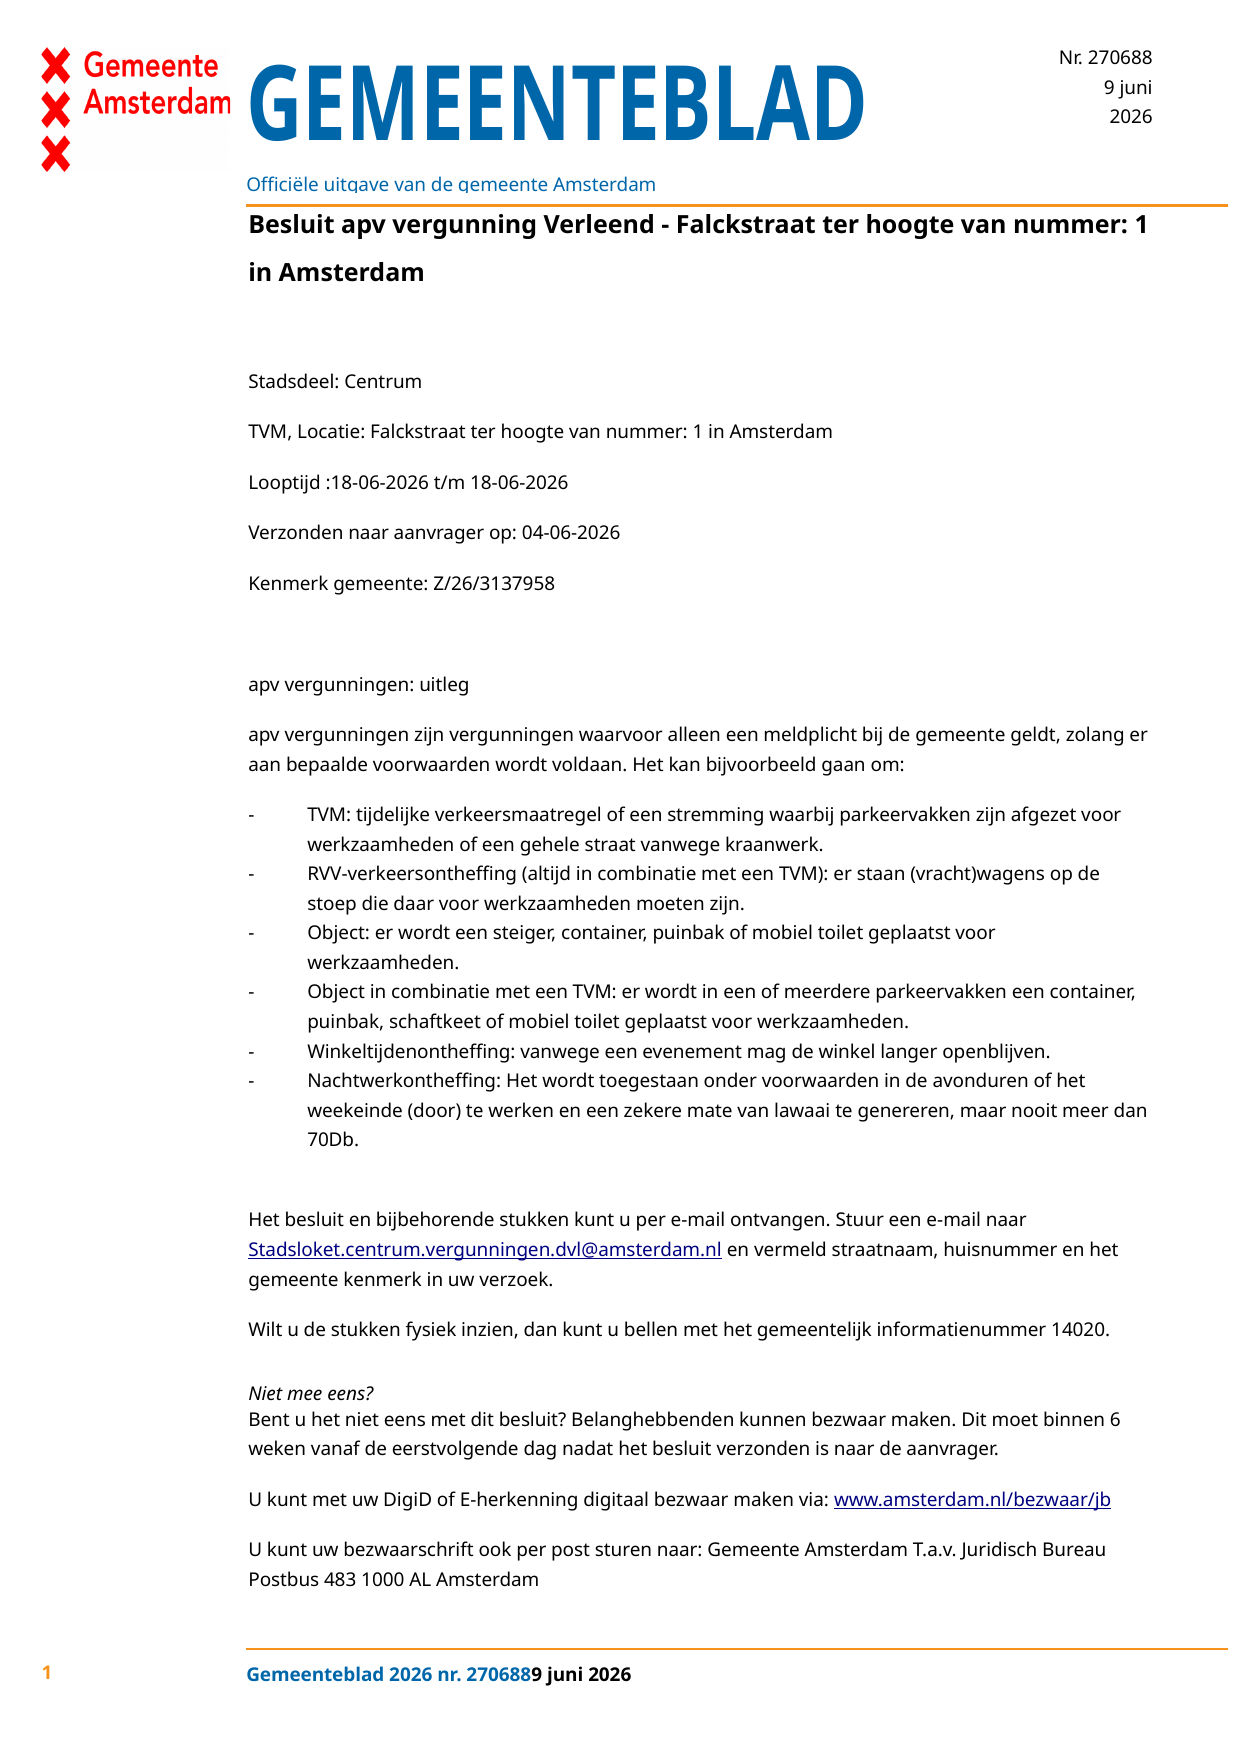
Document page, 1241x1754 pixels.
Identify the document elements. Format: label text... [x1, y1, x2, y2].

text Wilt u de stukken fysiek inzien, dan kunt u bellen met het gemeentelijk informatienummer 14020. [248, 1316, 1152, 1342]
text apv vergunningen: uitleg [248, 671, 1152, 697]
picture [41, 47, 231, 172]
text Verzonden naar aanvrager op: 04-06-2026 [248, 519, 1152, 545]
text apv vergunningen zijn vergunningen waarvoor alleen een meldplicht bij de gemeente geldt, zolang er aan bepaalde voorwaarden wordt voldaan. Het kan bijvoorbeeld gaan om: [248, 721, 1152, 777]
text Niet mee eens? [248, 1380, 1152, 1406]
text Looptijd :18-06-2026 t/m 18-06-2026 [248, 469, 1152, 495]
list Winkeltijdenontheffing: vanwege een evenement mag de winkel langer openblijven. [248, 1038, 1152, 1064]
text Kenmerk gemeente: Z/26/3137958 [248, 570, 1152, 596]
text U kunt uw bezwaarschrift ook per post sturen naar: Gemeente Amsterdam T.a.v. Juridisch Bureau Postbus 483 1000 AL Amsterdam [248, 1536, 1152, 1592]
text Het besluit en bijbehorende stukken kunt u per e-mail ontvangen. Stuur een e-mail naar Stadsloket.centrum.vergunningen.dvl@amsterdam.nl en vermeld straatnaam, huisnummer en het gemeente kenmerk in uw verzoek. [248, 1207, 1152, 1292]
text U kunt met uw DigiD of E-herkenning digitaal bezwaar maken via: www.amsterdam.nl/bezwaar/jb [248, 1486, 1152, 1512]
text Bent u het niet eens met dit besluit? Belanghebbenden kunnen bezwaar maken. Dit moet binnen 6 weken vanaf de eerstvolgende dag nadat het besluit verzonden is naar de aanvrager. [248, 1406, 1152, 1461]
text Stadsdeel: Centrum [248, 368, 1152, 394]
text Besluit apv vergunning Verleend - Falckstraat ter hoogte van nummer: 1 in Amsterdam [248, 207, 1152, 288]
list Object in combinatie met een TVM: er wordt in een of meerdere parkeervakken een container, puinbak, schaftkeet of mobiel toilet geplaatst voor werkzaamheden. [248, 979, 1152, 1034]
list Object: er wordt een steiger, container, puinbak of mobiel toilet geplaatst voor werkzaamheden. [248, 919, 1152, 975]
list RVV-verkeersontheffing (altijd in combinatie met een TVM): er staan (vracht)wagens op de stoep die daar voor werkzaamheden moeten zijn. [248, 860, 1152, 916]
list TVM: tijdelijke verkeersmaatregel of een stremming waarbij parkeervakken zijn afgezet voor werkzaamheden of een gehele straat vanwege kraanwerk. [248, 801, 1152, 857]
text TVM, Locatie: Falckstraat ter hoogte van nummer: 1 in Amsterdam [248, 419, 1152, 444]
list Nachtwerkontheffing: Het wordt toegestaan onder voorwaarden in de avonduren of het weekeinde (door) te werken en een zekere mate van lawaai te genereren, maar nooit meer dan 70Db. [248, 1067, 1152, 1152]
